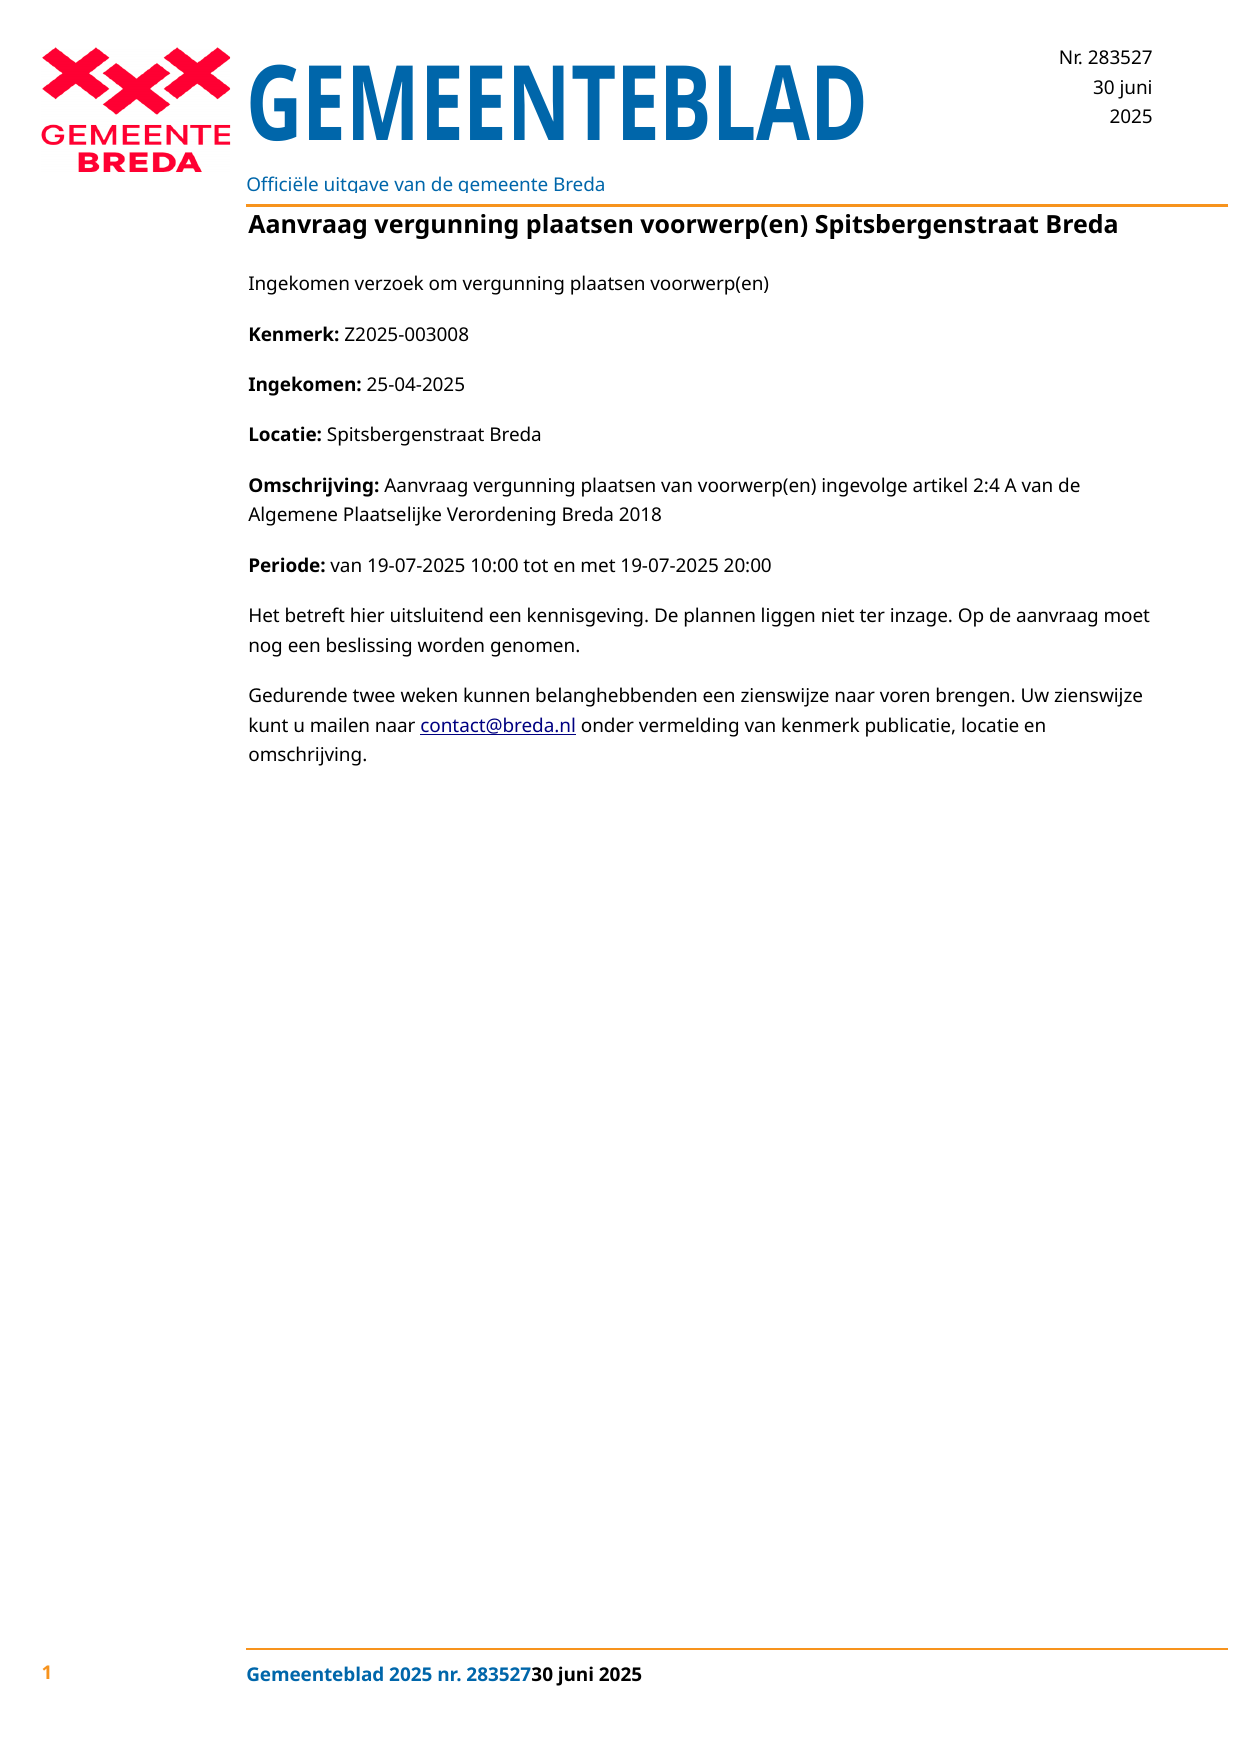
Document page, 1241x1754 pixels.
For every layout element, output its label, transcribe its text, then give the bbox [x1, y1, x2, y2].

text Aanvraag vergunning plaatsen voorwerp(en) Spitsbergenstraat Breda [248, 207, 1152, 241]
text Periode: van 19-07-2025 10:00 tot en met 19-07-2025 20:00 [248, 552, 1152, 578]
text Het betreft hier uitsluitend een kennisgeving. De plannen liggen niet ter inzage. Op de aanvraag moet nog een beslissing worden genomen. [248, 602, 1152, 658]
text Gedurende twee weken kunnen belanghebbenden een zienswijze naar voren brengen. Uw zienswijze kunt u mailen naar contact@breda.nl onder vermelding van kenmerk publicatie, locatie en omschrijving. [248, 682, 1152, 767]
text Kenmerk: Z2025-003008 [248, 321, 1152, 346]
text Omschrijving: Aanvraag vergunning plaatsen van voorwerp(en) ingevolge artikel 2:4 A van de Algemene Plaatselijke Verordening Breda 2018 [248, 472, 1152, 527]
text Locatie: Spitsbergenstraat Breda [248, 422, 1152, 447]
text Ingekomen verzoek om vergunning plaatsen voorwerp(en) [248, 270, 1152, 296]
text Ingekomen: 25-04-2025 [248, 371, 1152, 397]
picture [41, 47, 231, 172]
